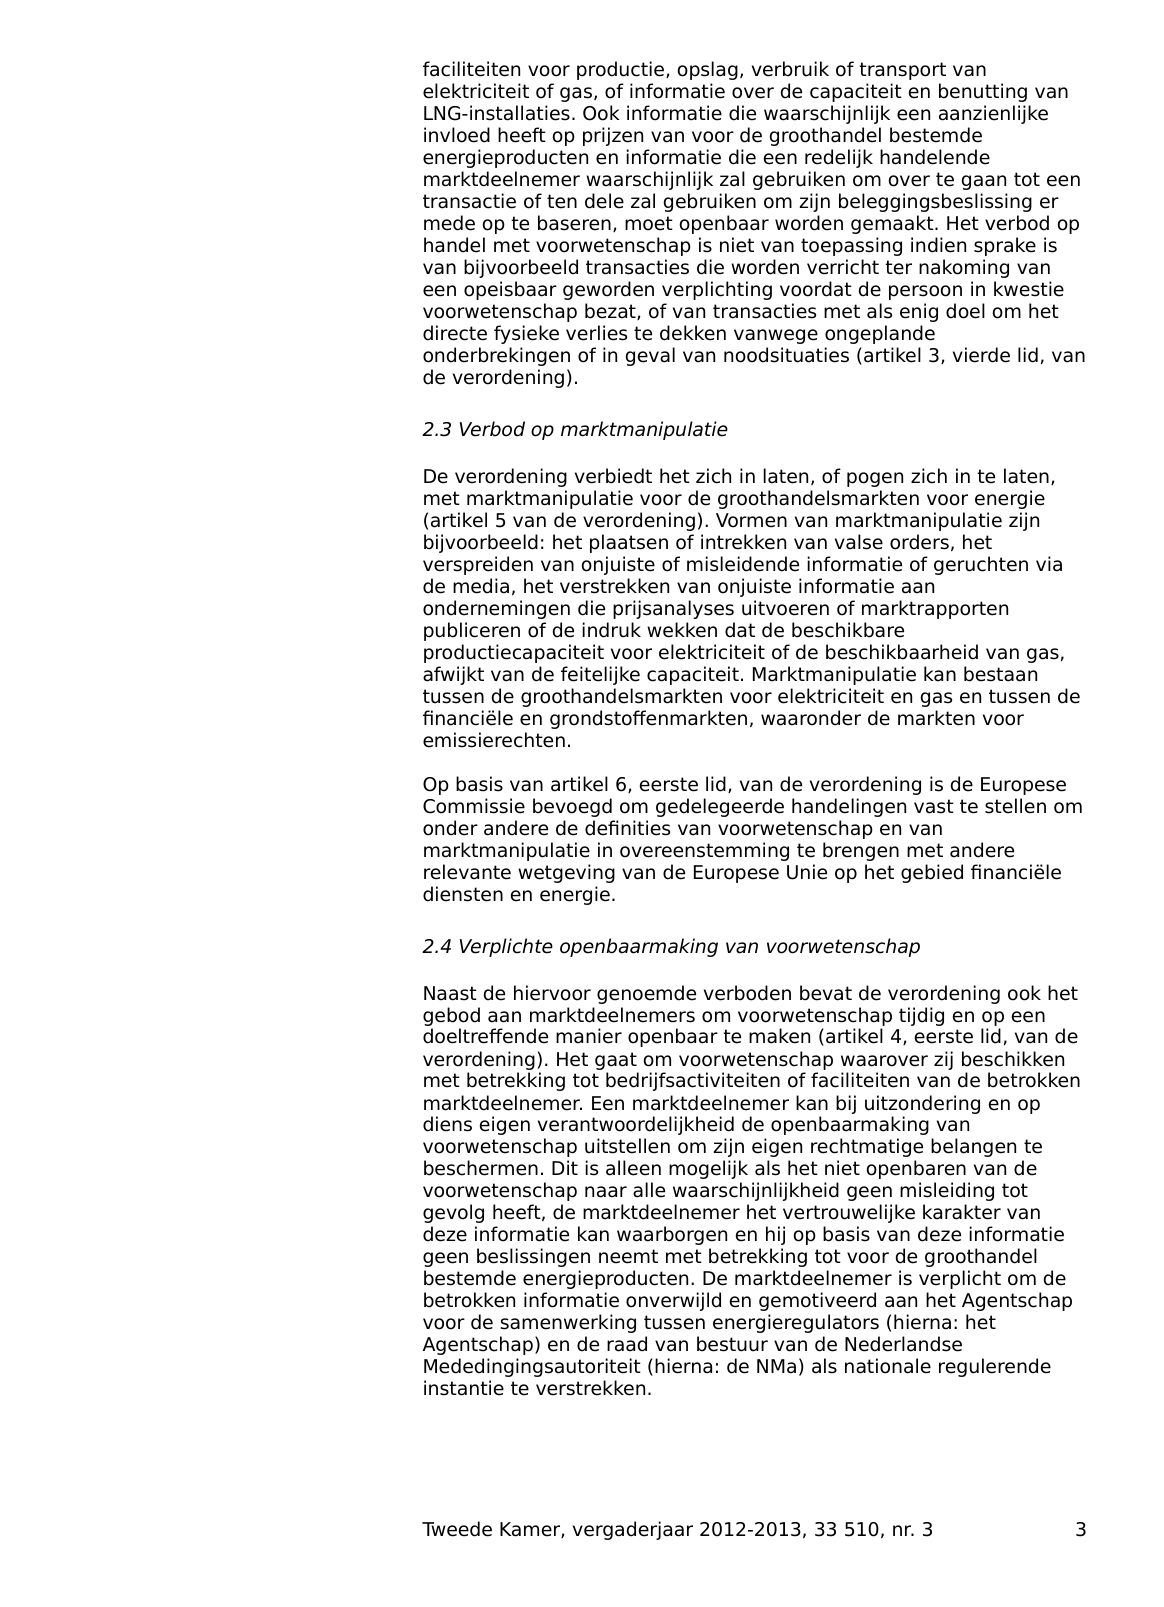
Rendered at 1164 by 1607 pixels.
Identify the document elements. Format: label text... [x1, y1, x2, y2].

text Op basis van artikel 6, eerste lid, van de verordening is de Europese Commissie bevoegd om gedelegeerde handelingen vast te stellen om onder andere de definities van voorwetenschap en van marktmanipulatie in overeenstemming te brengen met andere relevante wetgeving van de Europese Unie op het gebied financiële diensten en energie. [422, 774, 1087, 906]
text De verordening verbiedt het zich in laten, of pogen zich in te laten, met marktmanipulatie voor de groothandelsmarkten voor energie (artikel 5 van de verordening). Vormen van marktmanipulatie zijn bijvoorbeeld: het plaatsen of intrekken van valse orders, het verspreiden van onjuiste of misleidende informatie of geruchten via de media, het verstrekken van onjuiste informatie aan ondernemingen die prijsanalyses uitvoeren of marktrapporten publiceren of de indruk wekken dat de beschikbare productiecapaciteit voor elektriciteit of de beschikbaarheid van gas, afwijkt van de feitelijke capaciteit. Marktmanipulatie kan bestaan tussen de groothandelsmarkten voor elektriciteit en gas en tussen de financiële en grondstoffenmarkten, waaronder de markten voor emissierechten. [422, 466, 1087, 751]
text faciliteiten voor productie, opslag, verbruik of transport van elektriciteit of gas, of informatie over de capaciteit en benutting van LNG-installaties. Ook informatie die waarschijnlijk een aanzienlijke invloed heeft op prijzen van voor de groothandel bestemde energieproducten en informatie die een redelijk handelende marktdeelnemer waarschijnlijk zal gebruiken om over te gaan tot een transactie of ten dele zal gebruiken om zijn beleggingsbeslissing er mede op te baseren, moet openbaar worden gemaakt. Het verbod op handel met voorwetenschap is niet van toepassing indien sprake is van bijvoorbeeld transacties die worden verricht ter nakoming van een opeisbaar geworden verplichting voordat de persoon in kwestie voorwetenschap bezat, of van transacties met als enig doel om het directe fysieke verlies te dekken vanwege ongeplande onderbrekingen of in geval van noodsituaties (artikel 3, vierde lid, van de verordening). [422, 59, 1087, 389]
subtitle 2.4 Verplichte openbaarmaking van voorwetenschap [422, 936, 1087, 957]
subtitle 2.3 Verbod op marktmanipulatie [422, 419, 1087, 441]
text Naast de hiervoor genoemde verboden bevat de verordening ook het gebod aan marktdeelnemers om voorwetenschap tijdig en op een doeltreffende manier openbaar te maken (artikel 4, eerste lid, van de verordening). Het gaat om voorwetenschap waarover zij beschikken met betrekking tot bedrijfsactiviteiten of faciliteiten van de betrokken marktdeelnemer. Een marktdeelnemer kan bij uitzondering en op diens eigen verantwoordelijkheid de openbaarmaking van voorwetenschap uitstellen om zijn eigen rechtmatige belangen te beschermen. Dit is alleen mogelijk als het niet openbaren van de voorwetenschap naar alle waarschijnlijkheid geen misleiding tot gevolg heeft, de marktdeelnemer het vertrouwelijke karakter van deze informatie kan waarborgen en hij op basis van deze informatie geen beslissingen neemt met betrekking tot voor de groothandel bestemde energieproducten. De marktdeelnemer is verplicht om de betrokken informatie onverwijld en gemotiveerd aan het Agentschap voor de samenwerking tussen energieregulators (hierna: het Agentschap) en de raad van bestuur van de Nederlandse Mededingingsautoriteit (hierna: de NMa) als nationale regulerende instantie te verstrekken. [422, 982, 1087, 1400]
